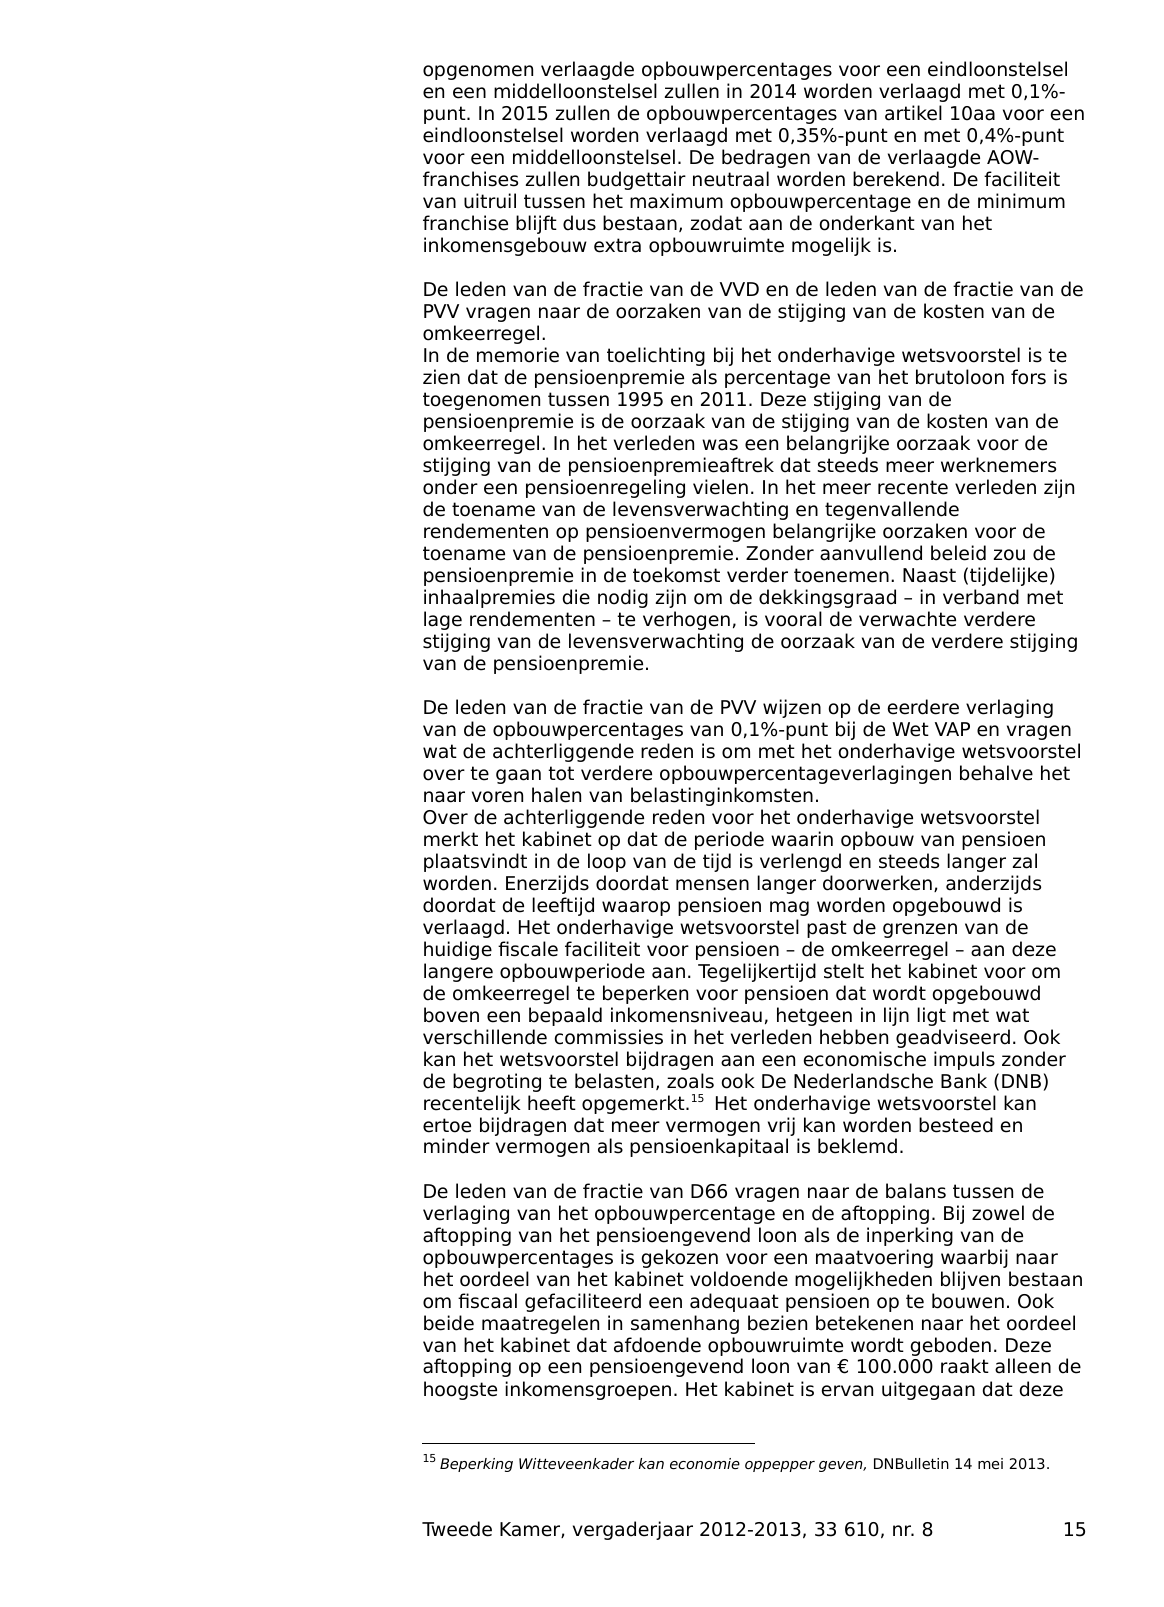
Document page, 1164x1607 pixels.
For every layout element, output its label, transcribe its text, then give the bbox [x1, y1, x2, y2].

text In de memorie van toelichting bij het onderhavige wetsvoorstel is te zien dat de pensioenpremie als percentage van het brutoloon fors is toegenomen tussen 1995 en 2011. Deze stijging van de pensioenpremie is de oorzaak van de stijging van de kosten van de omkeerregel. In het verleden was een belangrijke oorzaak voor de stijging van de pensioenpremieaftrek dat steeds meer werknemers onder een pensioenregeling vielen. In het meer recente verleden zijn de toename van de levensverwachting en tegenvallende rendementen op pensioenvermogen belangrijke oorzaken voor de toename van de pensioenpremie. Zonder aanvullend beleid zou de pensioenpremie in de toekomst verder toenemen. Naast (tijdelijke) inhaalpremies die nodig zijn om de dekkingsgraad – in verband met lage rendementen – te verhogen, is vooral de verwachte verdere stijging van de levensverwachting de oorzaak van de verdere stijging van de pensioenpremie. [422, 345, 1087, 675]
text De leden van de fractie van de VVD en de leden van de fractie van de PVV vragen naar de oorzaken van de stijging van de kosten van de omkeerregel. [422, 279, 1087, 345]
text Over de achterliggende reden voor het onderhavige wetsvoorstel merkt het kabinet op dat de periode waarin opbouw van pensioen plaatsvindt in de loop van de tijd is verlengd en steeds langer zal worden. Enerzijds doordat mensen langer doorwerken, anderzijds doordat de leeftijd waarop pensioen mag worden opgebouwd is verlaagd. Het onderhavige wetsvoorstel past de grenzen van de huidige fiscale faciliteit voor pensioen – de omkeerregel – aan deze langere opbouwperiode aan. Tegelijkertijd stelt het kabinet voor om de omkeerregel te beperken voor pensioen dat wordt opgebouwd boven een bepaald inkomensniveau, hetgeen in lijn ligt met wat verschillende commissies in het verleden hebben geadviseerd. Ook kan het wetsvoorstel bijdragen aan een economische impuls zonder de begroting te belasten, zoals ook De Nederlandsche Bank (DNB) recentelijk heeft opgemerkt. Het onderhavige wetsvoorstel kan ertoe bijdragen dat meer vermogen vrij kan worden besteed en minder vermogen als pensioenkapitaal is beklemd. [422, 807, 1087, 1158]
text De leden van de fractie van de PVV wijzen op de eerdere verlaging van de opbouwpercentages van 0,1%-punt bij de Wet VAP en vragen wat de achterliggende reden is om met het onderhavige wetsvoorstel over te gaan tot verdere opbouwpercentageverlagingen behalve het naar voren halen van belastinginkomsten. [422, 697, 1087, 807]
text Beperking Witteveenkader kan economie oppepper geven, DNBulletin 14 mei 2013. [422, 1452, 1087, 1474]
text opgenomen verlaagde opbouwpercentages voor een eindloonstelsel en een middelloonstelsel zullen in 2014 worden verlaagd met 0,1%-punt. In 2015 zullen de opbouwpercentages van artikel 10aa voor een eindloonstelsel worden verlaagd met 0,35%-punt en met 0,4%-punt voor een middelloonstelsel. De bedragen van de verlaagde AOW-franchises zullen budgettair neutraal worden berekend. De faciliteit van uitruil tussen het maximum opbouwpercentage en de minimum franchise blijft dus bestaan, zodat aan de onderkant van het inkomensgebouw extra opbouwruimte mogelijk is. [422, 59, 1087, 257]
text De leden van de fractie van D66 vragen naar de balans tussen de verlaging van het opbouwpercentage en de aftopping. Bij zowel de aftopping van het pensioengevend loon als de inperking van de opbouwpercentages is gekozen voor een maatvoering waarbij naar het oordeel van het kabinet voldoende mogelijkheden blijven bestaan om fiscaal gefaciliteerd een adequaat pensioen op te bouwen. Ook beide maatregelen in samenhang bezien betekenen naar het oordeel van het kabinet dat afdoende opbouwruimte wordt geboden. Deze aftopping op een pensioengevend loon van € 100.000 raakt alleen de hoogste inkomensgroepen. Het kabinet is ervan uitgegaan dat deze [422, 1181, 1087, 1400]
